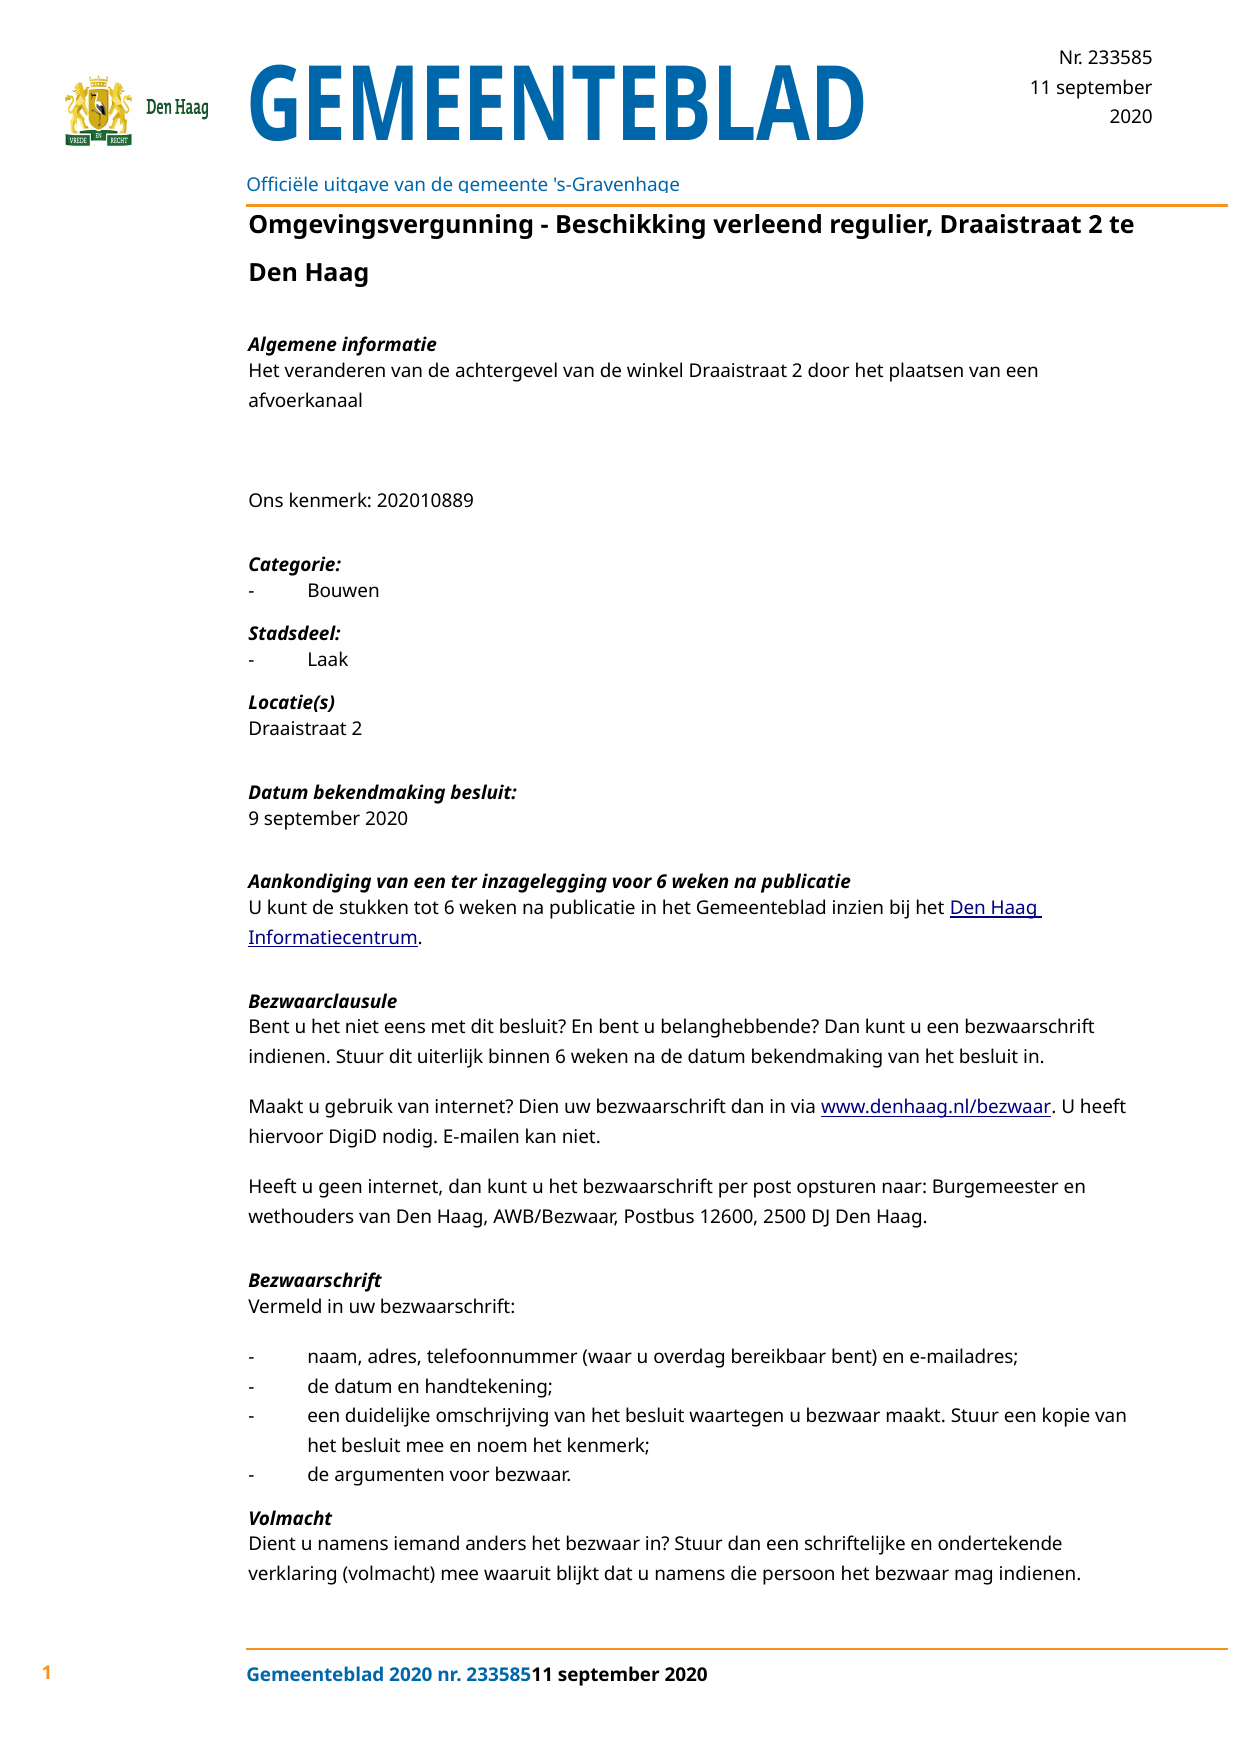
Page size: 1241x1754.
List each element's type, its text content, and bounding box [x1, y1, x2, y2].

text Vermeld in uw bezwaarschrift: [248, 1293, 1152, 1319]
text Bent u het niet eens met dit besluit? En bent u belanghebbende? Dan kunt u een bezwaarschrift indienen. Stuur dit uiterlijk binnen 6 weken na de datum bekendmaking van het besluit in. [248, 1014, 1152, 1069]
text Heeft u geen internet, dan kunt u het bezwaarschrift per post opsturen naar: Burgemeester en wethouders van Den Haag, AWB/Bezwaar, Postbus 12600, 2500 DJ Den Haag. [248, 1174, 1152, 1229]
text 9 september 2020 [248, 805, 1152, 830]
list de argumenten voor bezwaar. [248, 1462, 1152, 1487]
text Categorie: [248, 552, 1152, 577]
text U kunt de stukken tot 6 weken na publicatie in het Gemeenteblad inzien bij het Den Haag Informatiecentrum. [248, 894, 1152, 950]
text Het veranderen van de achtergevel van de winkel Draaistraat 2 door het plaatsen van een afvoerkanaal [248, 357, 1152, 412]
text Stadsdeel: [248, 620, 1152, 646]
text Dient u namens iemand anders het bezwaar in? Stuur dan een schriftelijke en ondertekende verklaring (volmacht) mee waaruit blijkt dat u namens die persoon het bezwaar mag indienen. [248, 1531, 1152, 1586]
text Locatie(s) [248, 689, 1152, 715]
text Bezwaarschrift [248, 1267, 1152, 1293]
text Maakt u gebruik van internet? Dien uw bezwaarschrift dan in via www.denhaag.nl/bezwaar. U heeft hiervoor DigiD nodig. E-mailen kan niet. [248, 1094, 1152, 1149]
text Volmacht [248, 1505, 1152, 1531]
list een duidelijke omschrijving van het besluit waartegen u bezwaar maakt. Stuur een kopie van het besluit mee en noem het kenmerk; [248, 1402, 1152, 1458]
text Bezwaarclausule [248, 988, 1152, 1014]
text Ons kenmerk: 202010889 [248, 488, 1152, 513]
list naam, adres, telefoonnummer (waar u overdag bereikbaar bent) en e-mailadres; [248, 1343, 1152, 1369]
text Algemene informatie [248, 331, 1152, 357]
picture [41, 47, 231, 172]
text Aankondiging van een ter inzagelegging voor 6 weken na publicatie [248, 869, 1152, 894]
text Datum bekendmaking besluit: [248, 779, 1152, 805]
list de datum en handtekening; [248, 1373, 1152, 1399]
text Omgevingsvergunning - Beschikking verleend regulier, Draaistraat 2 te Den Haag [248, 207, 1152, 288]
list Laak [248, 646, 1152, 672]
text Draaistraat 2 [248, 715, 1152, 741]
list Bouwen [248, 577, 1152, 603]
